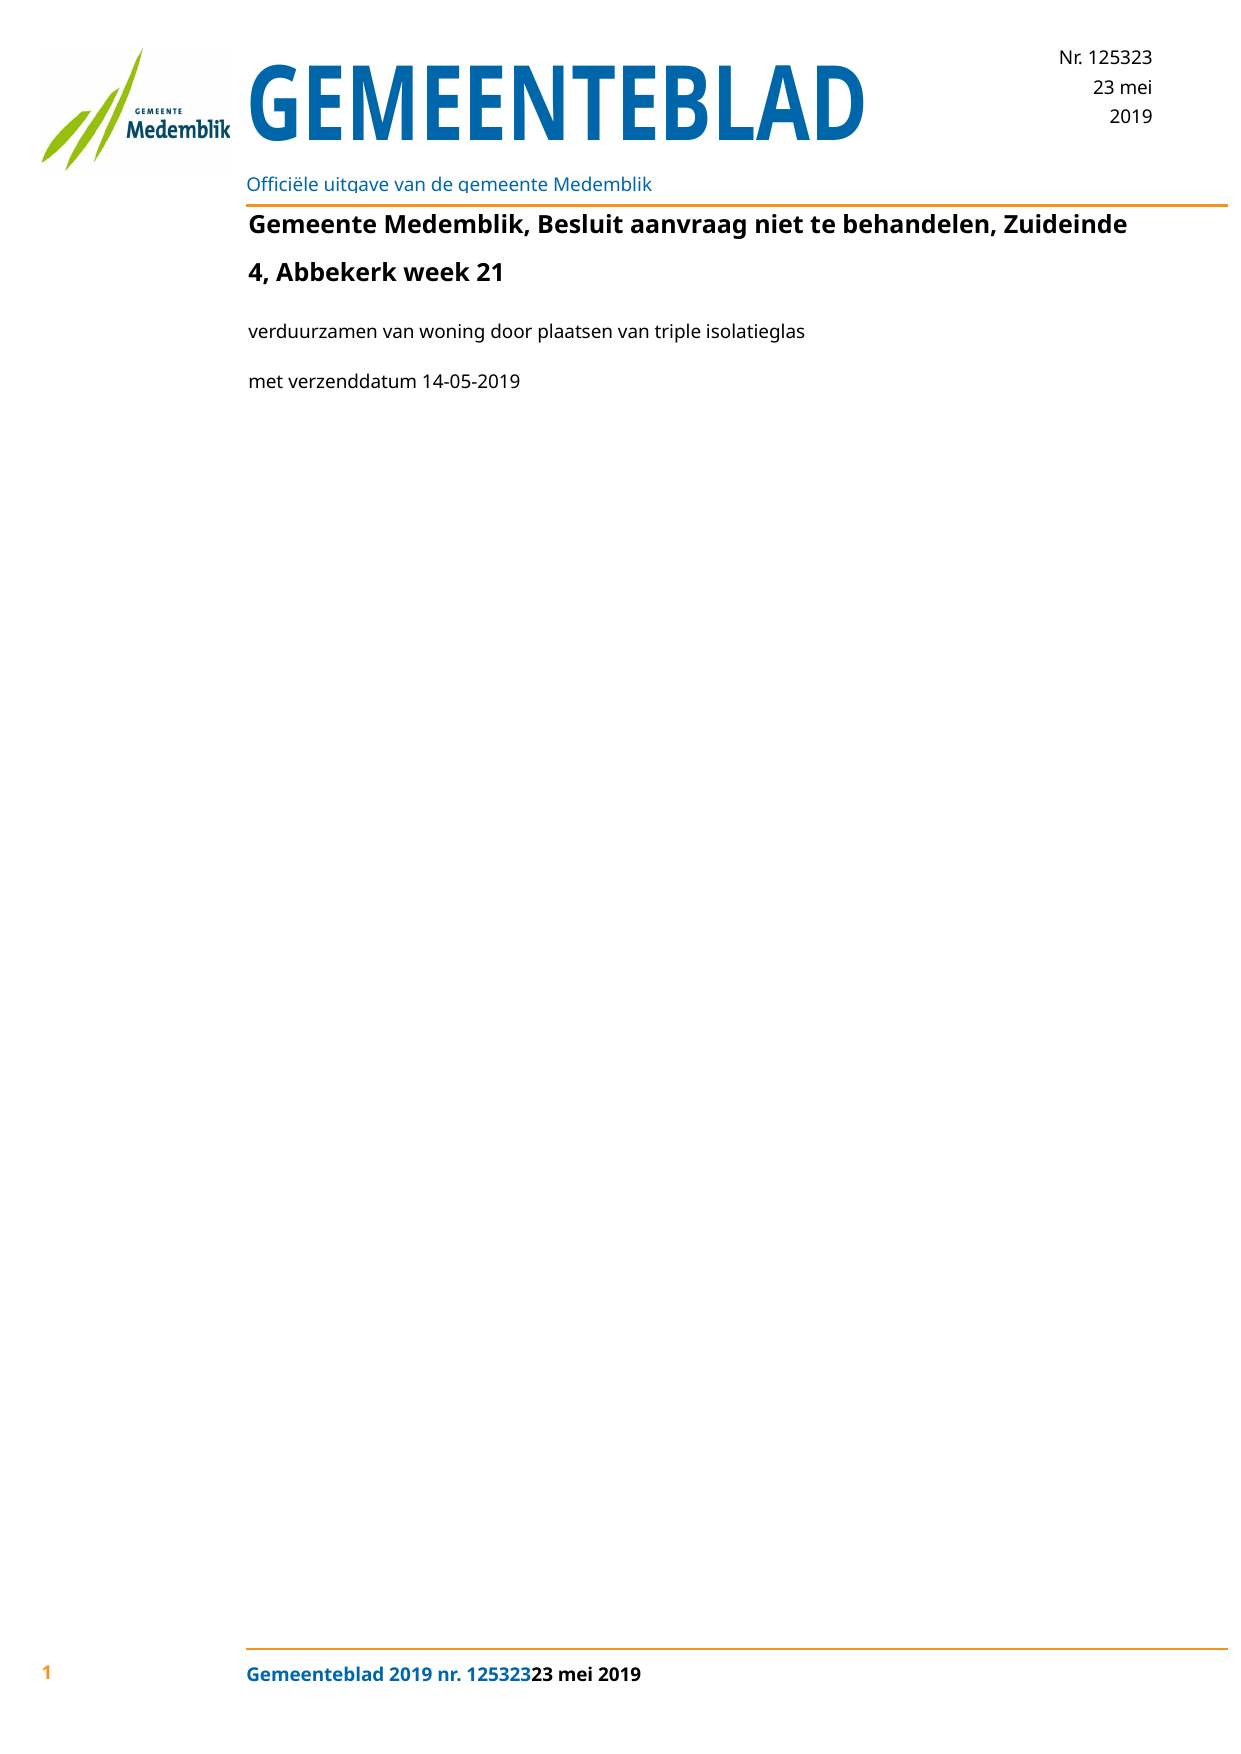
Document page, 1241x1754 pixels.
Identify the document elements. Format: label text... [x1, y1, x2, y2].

text verduurzamen van woning door plaatsen van triple isolatieglas [248, 318, 1152, 344]
text Gemeente Medemblik, Besluit aanvraag niet te behandelen, Zuideinde 4, Abbekerk week 21 [248, 207, 1152, 288]
text met verzenddatum 14-05-2019 [248, 368, 1152, 394]
picture [41, 47, 231, 172]
